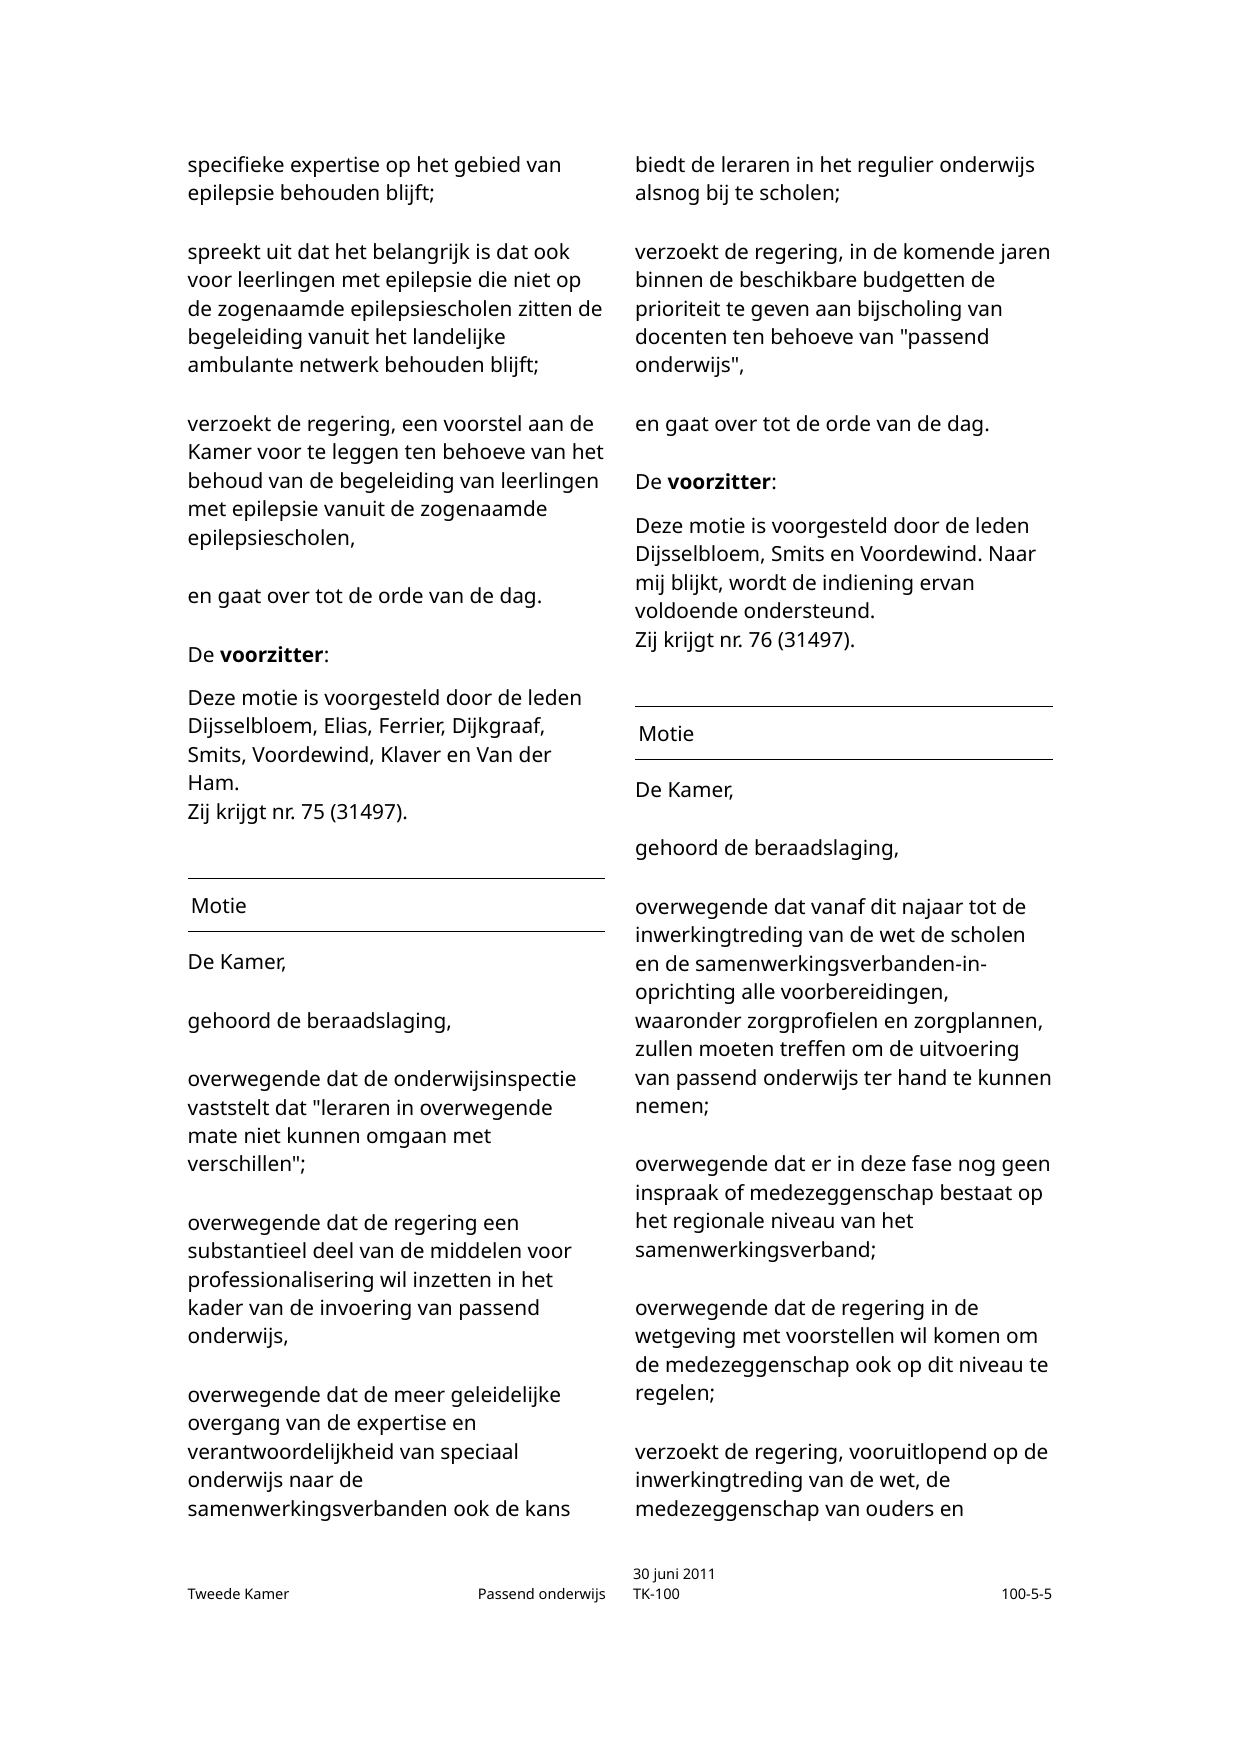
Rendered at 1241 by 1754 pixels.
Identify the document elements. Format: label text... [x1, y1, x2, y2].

text overwegende dat de meer geleidelijke overgang van de expertise en verantwoordelijkheid van speciaal onderwijs naar de samenwerkingsverbanden ook de kans [187, 1380, 605, 1522]
text overwegende dat de regering een substantieel deel van de middelen voor professionalisering wil inzetten in het kader van de invoering van passend onderwijs, [187, 1208, 605, 1350]
subtitle Motie [635, 707, 1053, 759]
text overwegende dat vanaf dit najaar tot de inwerkingtreding van de wet de scholen en de samenwerkingsverbanden-in-oprichting alle voorbereidingen, waaronder zorgprofielen en zorgplannen, zullen moeten treffen om de uitvoering van passend onderwijs ter hand te kunnen nemen; [635, 892, 1053, 1119]
text verzoekt de regering, in de komende jaren binnen de beschikbare budgetten de prioriteit te geven aan bijscholing van docenten ten behoeve van "passend onderwijs", [635, 237, 1053, 379]
text De Kamer, [187, 947, 605, 976]
text verzoekt de regering, een voorstel aan de Kamer voor te leggen ten behoeve van het behoud van de begeleiding van leerlingen met epilepsie vanuit de zogenaamde epilepsiescholen, [187, 409, 605, 551]
text overwegende dat er in deze fase nog geen inspraak of medezeggenschap bestaat op het regionale niveau van het samenwerkingsverband; [635, 1149, 1053, 1263]
text biedt de leraren in het regulier onderwijs alsnog bij te scholen; [635, 150, 1053, 207]
text gehoord de beraadslaging, [187, 1006, 605, 1034]
text Zij krijgt nr. 76 (31497). [635, 625, 1053, 653]
text overwegende dat de regering in de wetgeving met voorstellen wil komen om de medezeggenschap ook op dit niveau te regelen; [635, 1293, 1053, 1407]
text De Kamer, [635, 775, 1053, 803]
text Deze motie is voorgesteld door de leden Dijsselbloem, Elias, Ferrier, Dijkgraaf, Smits, Voordewind, Klaver en Van der Ham. [187, 683, 605, 797]
text en gaat over tot de orde van de dag. [187, 581, 605, 610]
text overwegende dat de onderwijsinspectie vaststelt dat "leraren in overwegende mate niet kunnen omgaan met verschillen"; [187, 1064, 605, 1178]
text De voorzitter: [635, 467, 1053, 496]
text Deze motie is voorgesteld door de leden Dijsselbloem, Smits en Voordewind. Naar mij blijkt, wordt de indiening ervan voldoende ondersteund. [635, 511, 1053, 625]
text De voorzitter: [187, 640, 605, 668]
text specifieke expertise op het gebied van epilepsie behouden blijft; [187, 150, 605, 207]
text Zij krijgt nr. 75 (31497). [187, 797, 605, 825]
text en gaat over tot de orde van de dag. [635, 409, 1053, 437]
text spreekt uit dat het belangrijk is dat ook voor leerlingen met epilepsie die niet op de zogenaamde epilepsiescholen zitten de begeleiding vanuit het landelijke ambulante netwerk behouden blijft; [187, 237, 605, 379]
text verzoekt de regering, vooruitlopend op de inwerkingtreding van de wet, de medezeggenschap van ouders en [635, 1437, 1053, 1522]
subtitle Motie [187, 879, 605, 932]
text gehoord de beraadslaging, [635, 833, 1053, 862]
